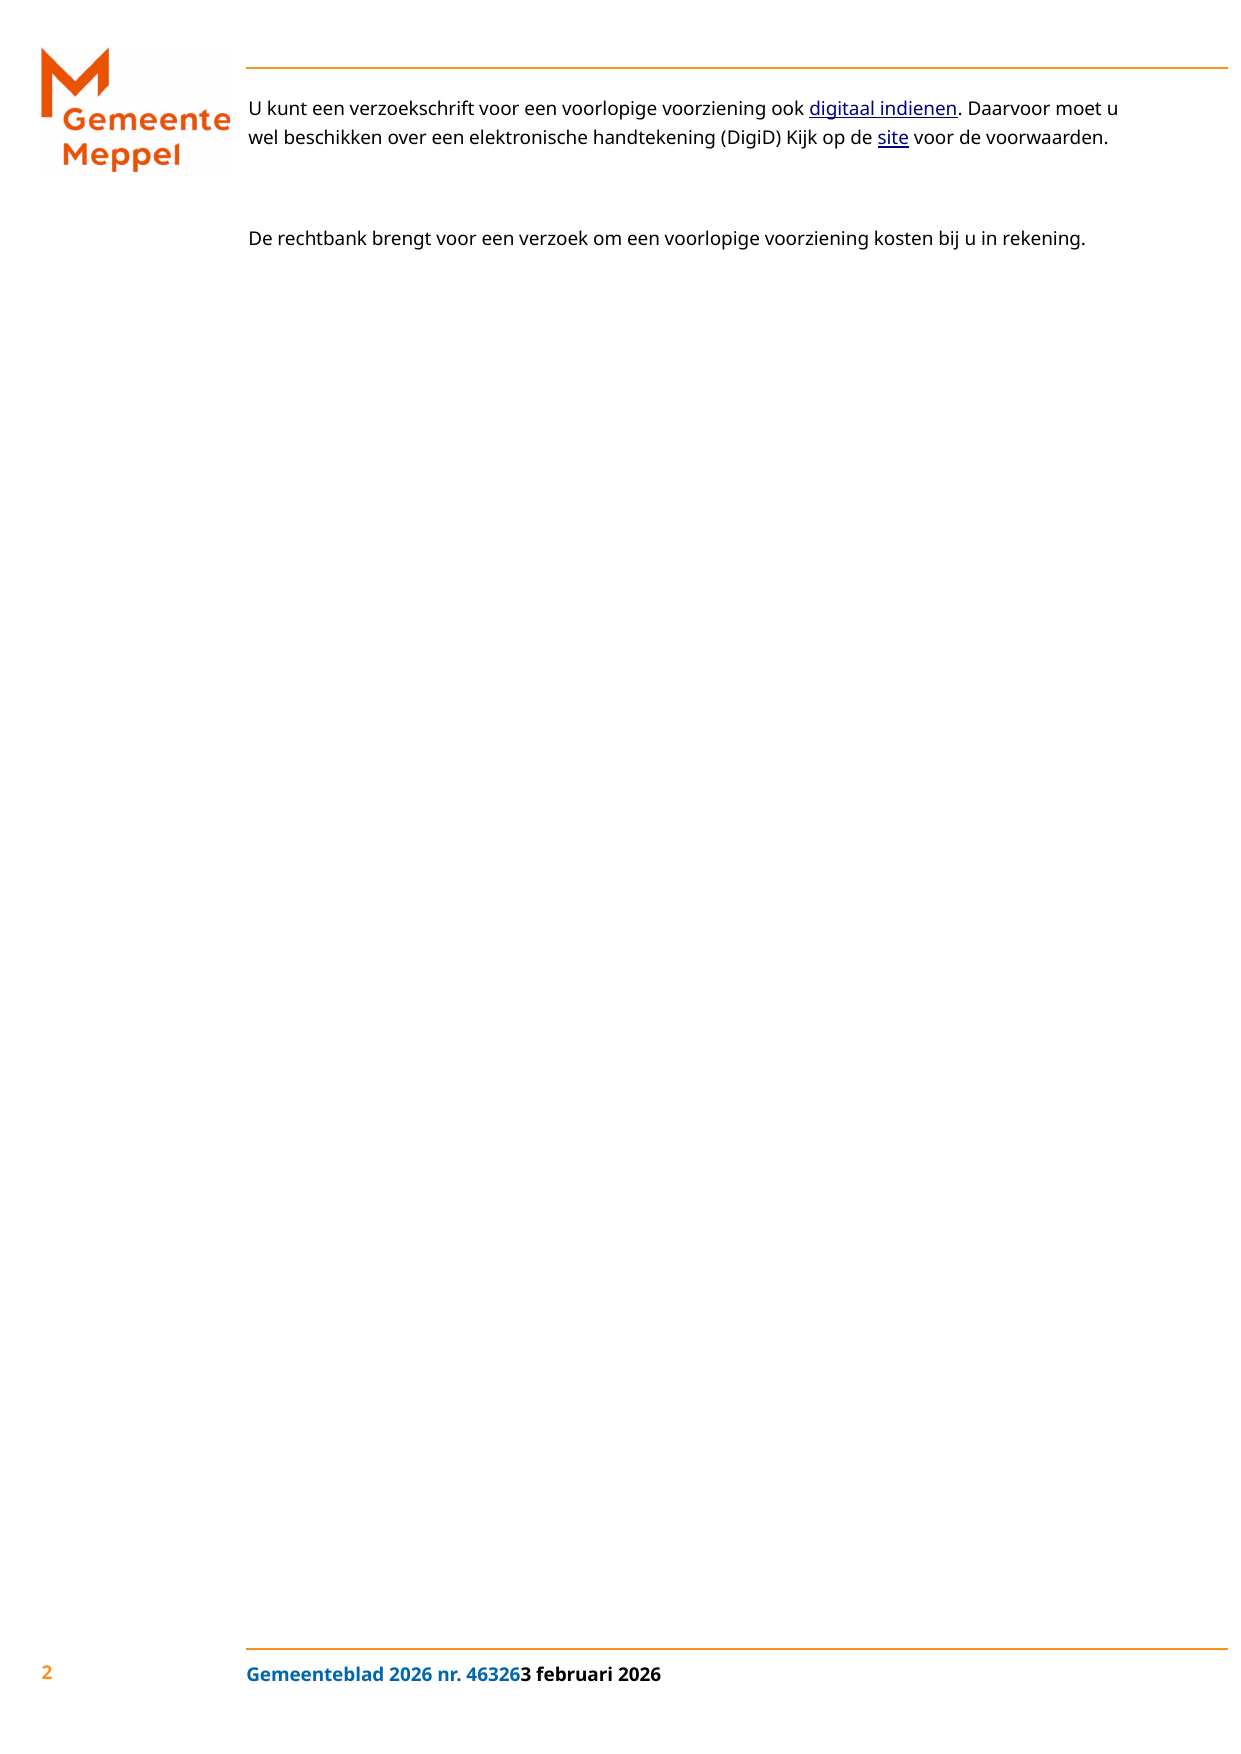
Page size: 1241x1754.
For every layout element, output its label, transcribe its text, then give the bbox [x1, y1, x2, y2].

text De rechtbank brengt voor een verzoek om een voorlopige voorziening kosten bij u in rekening. [248, 225, 1152, 251]
picture [41, 47, 231, 172]
text U kunt een verzoekschrift voor een voorlopige voorziening ook digitaal indienen. Daarvoor moet u wel beschikken over een elektronische handtekening (DigiD) Kijk op de site voor de voorwaarden. [248, 95, 1152, 150]
